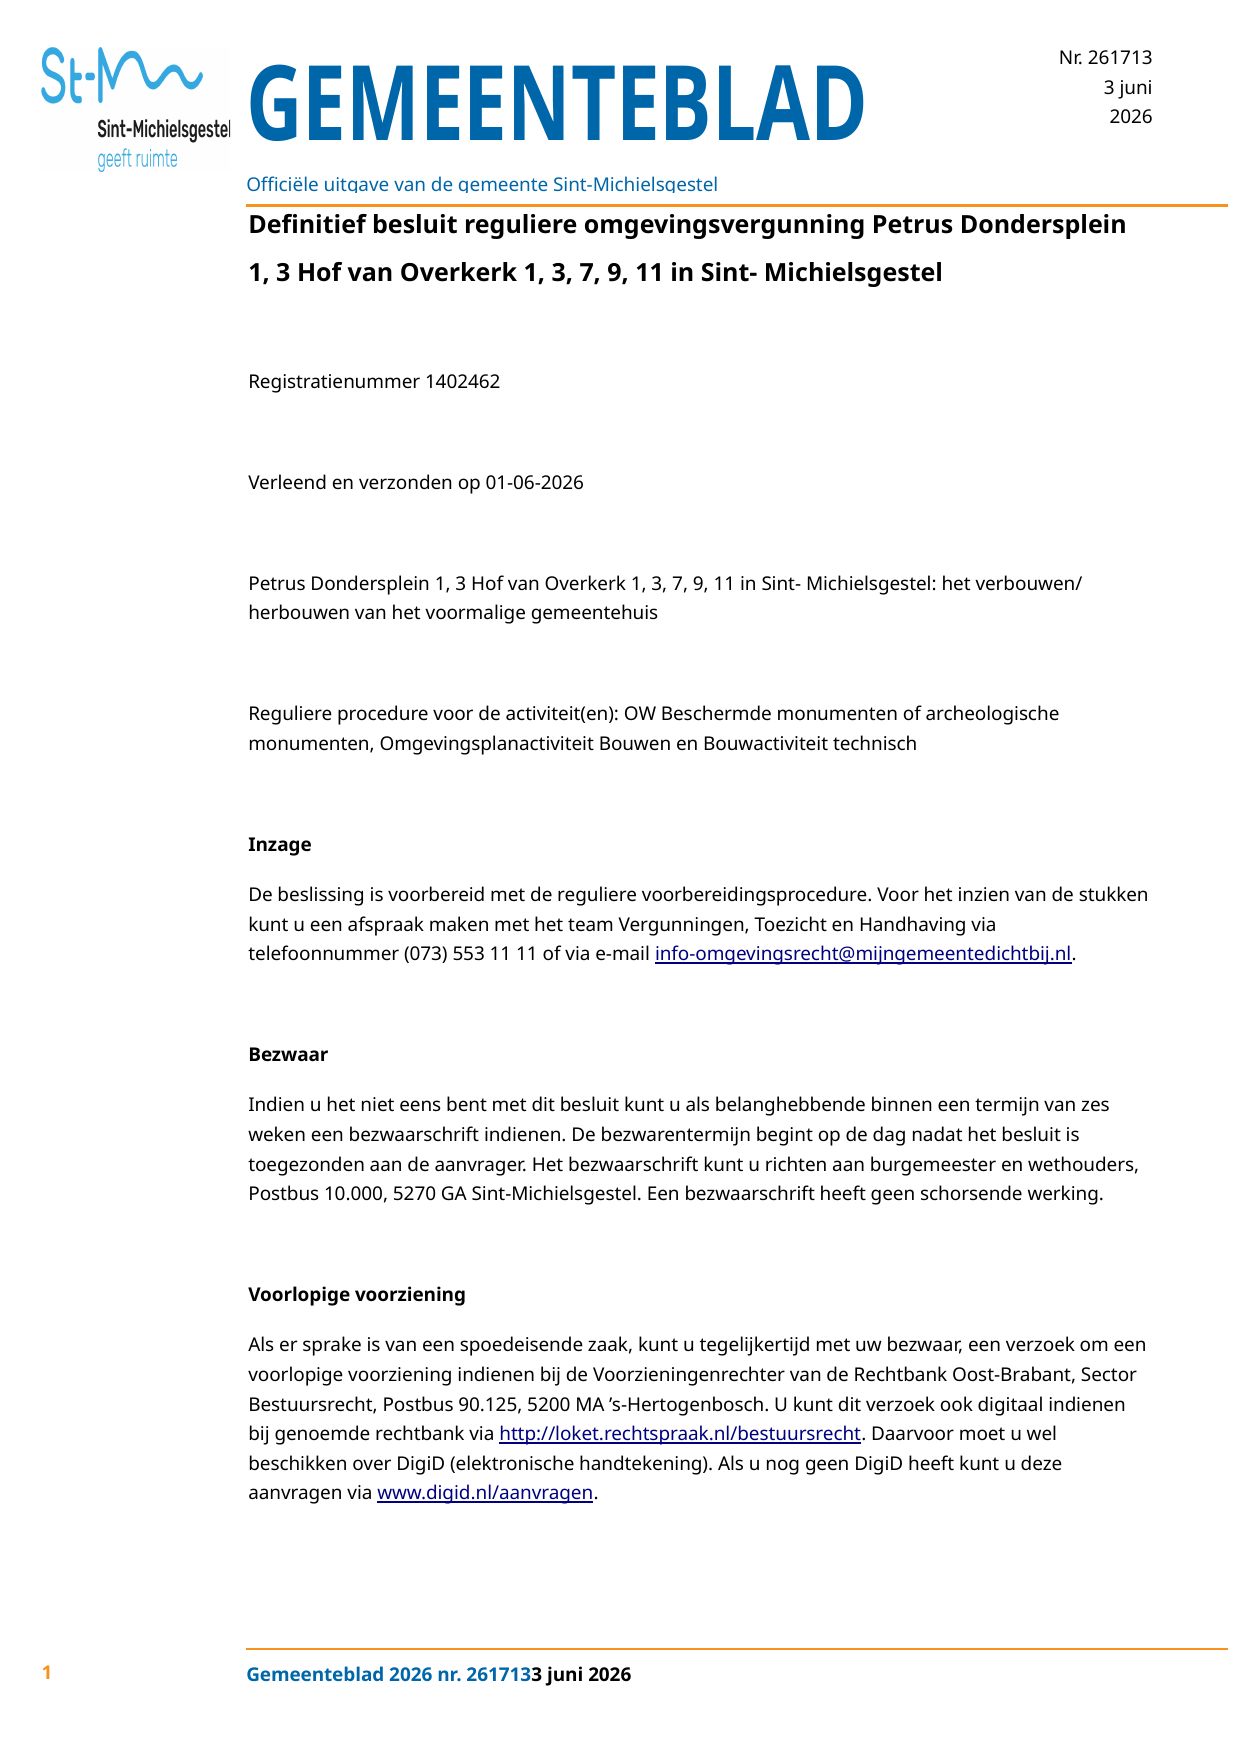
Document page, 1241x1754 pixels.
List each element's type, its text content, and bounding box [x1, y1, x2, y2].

text Bezwaar [248, 1041, 1152, 1067]
picture [41, 47, 231, 172]
text Inzage [248, 831, 1152, 857]
text Reguliere procedure voor de activiteit(en): OW Beschermde monumenten of archeologische monumenten, Omgevingsplanactiviteit Bouwen en Bouwactiviteit technisch [248, 700, 1152, 756]
text Verleend en verzonden op 01-06-2026 [248, 469, 1152, 495]
text Petrus Dondersplein 1, 3 Hof van Overkerk 1, 3, 7, 9, 11 in Sint- Michielsgestel: het verbouwen/ herbouwen van het voormalige gemeentehuis [248, 570, 1152, 625]
text Indien u het niet eens bent met dit besluit kunt u als belanghebbende binnen een termijn van zes weken een bezwaarschrift indienen. De bezwarentermijn begint op de dag nadat het besluit is toegezonden aan de aanvrager. Het bezwaarschrift kunt u richten aan burgemeester en wethouders, Postbus 10.000, 5270 GA Sint-Michielsgestel. Een bezwaarschrift heeft geen schorsende werking. [248, 1092, 1152, 1206]
text Als er sprake is van een spoedeisende zaak, kunt u tegelijkertijd met uw bezwaar, een verzoek om een voorlopige voorziening indienen bij de Voorzieningenrechter van de Rechtbank Oost-Brabant, Sector Bestuursrecht, Postbus 90.125, 5200 MA ’s-Hertogenbosch. U kunt dit verzoek ook digitaal indienen bij genoemde rechtbank via http://loket.rechtspraak.nl/bestuursrecht. Daarvoor moet u wel beschikken over DigiD (elektronische handtekening). Als u nog geen DigiD heeft kunt u deze aanvragen via www.digid.nl/aanvragen. [248, 1332, 1152, 1505]
text Definitief besluit reguliere omgevingsvergunning Petrus Dondersplein 1, 3 Hof van Overkerk 1, 3, 7, 9, 11 in Sint- Michielsgestel [248, 207, 1152, 288]
text Registratienummer 1402462 [248, 368, 1152, 394]
text Voorlopige voorziening [248, 1281, 1152, 1307]
text De beslissing is voorbereid met de reguliere voorbereidingsprocedure. Voor het inzien van de stukken kunt u een afspraak maken met het team Vergunningen, Toezicht en Handhaving via telefoonnummer (073) 553 11 11 of via e-mail info-omgevingsrecht@mijngemeentedichtbij.nl. [248, 881, 1152, 966]
